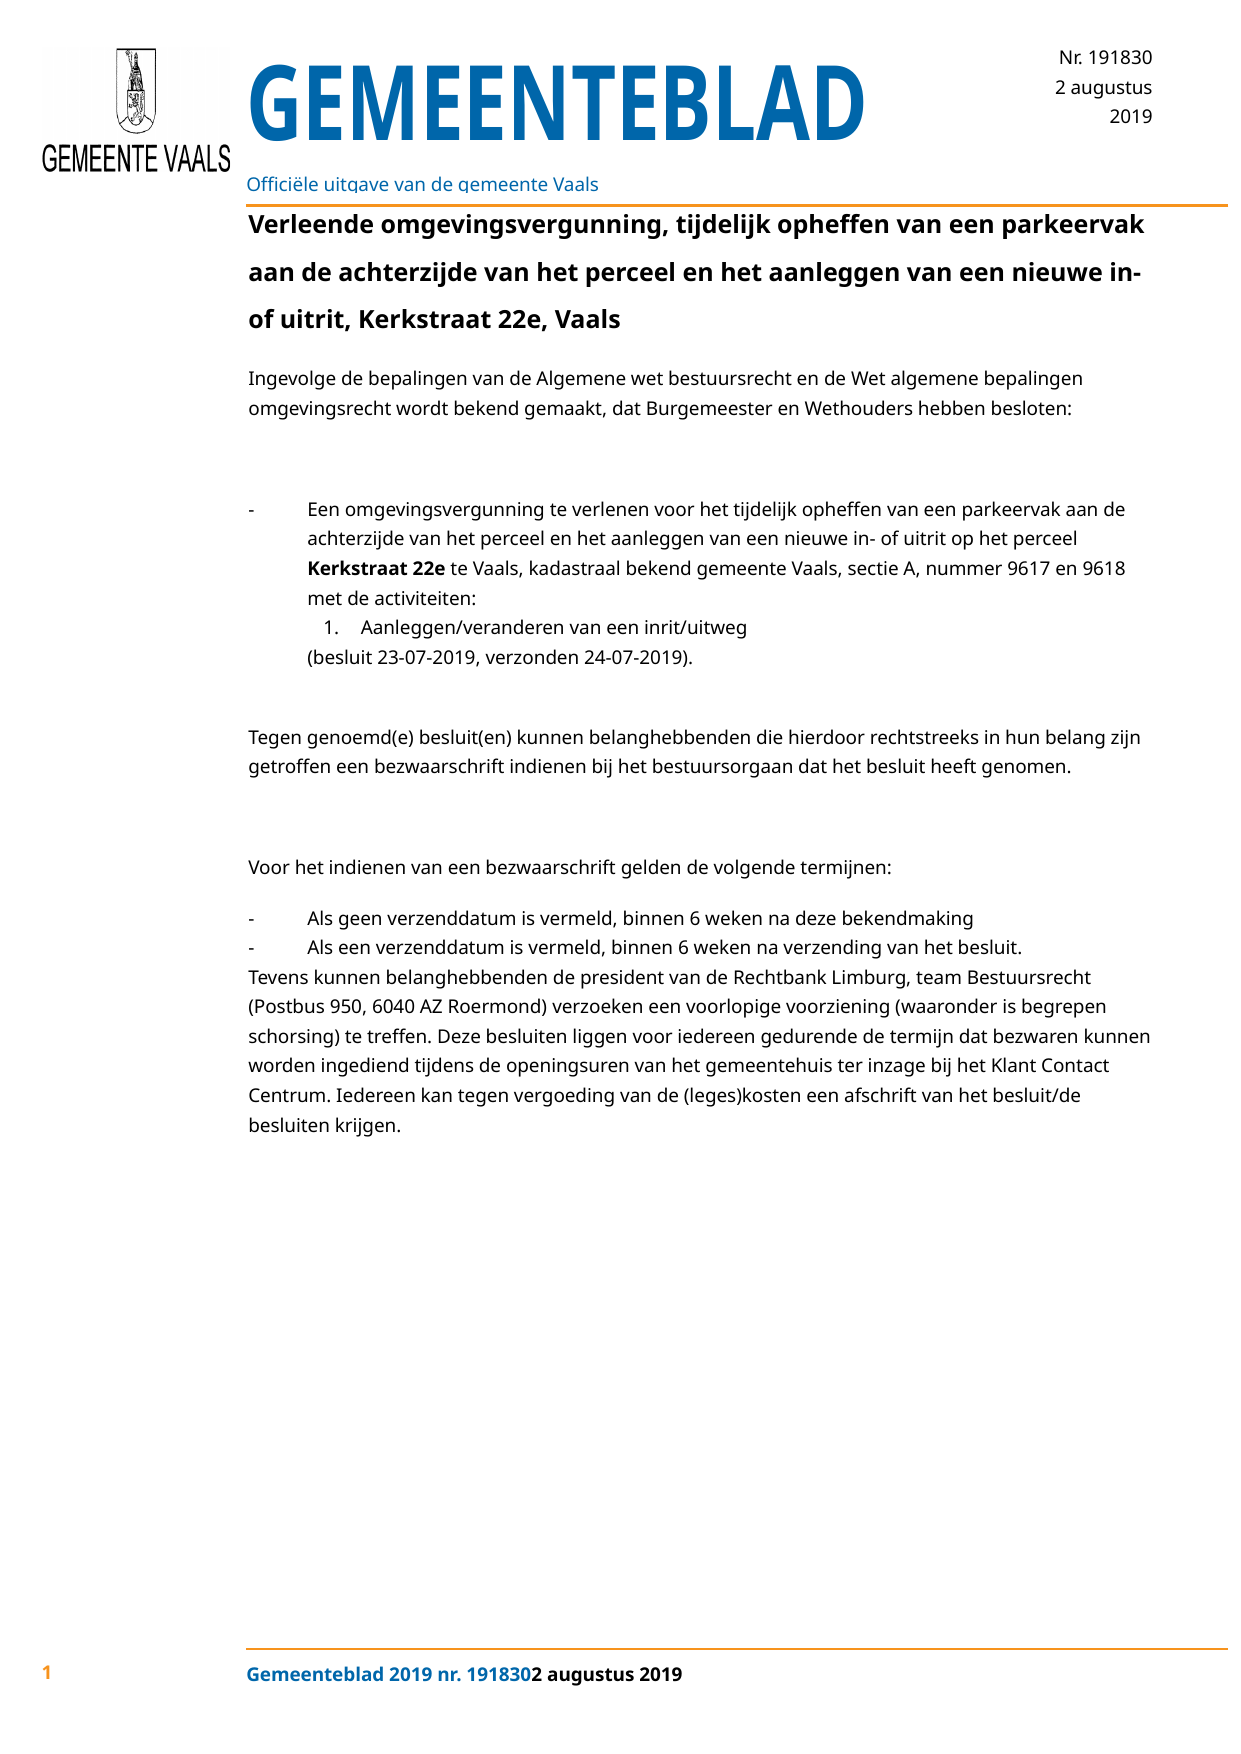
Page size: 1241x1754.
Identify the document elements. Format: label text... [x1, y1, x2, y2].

picture [41, 47, 231, 172]
list Aanleggen/veranderen van een inrit/uitweg [323, 614, 1152, 640]
text Voor het indienen van een bezwaarschrift gelden de volgende termijnen: [248, 854, 1152, 880]
list Een omgevingsvergunning te verlenen voor het tijdelijk opheffen van een parkeervak aan de achterzijde van het perceel en het aanleggen van een nieuwe in- of uitrit op het perceel Kerkstraat 22e te Vaals, kadastraal bekend gemeente Vaals, sectie A, nummer 9617 en 9618 met de activiteiten: [248, 496, 1152, 610]
list Als een verzenddatum is vermeld, binnen 6 weken na verzending van het besluit. [248, 934, 1152, 960]
text Verleende omgevingsvergunning, tijdelijk opheffen van een parkeervak aan de achterzijde van het perceel en het aanleggen van een nieuwe in- of uitrit, Kerkstraat 22e, Vaals [248, 207, 1152, 336]
list (besluit 23-07-2019, verzonden 24-07-2019). [248, 644, 1152, 669]
text Tegen genoemd(e) besluit(en) kunnen belanghebbenden die hierdoor rechtstreeks in hun belang zijn getroffen een bezwaarschrift indienen bij het bestuursorgaan dat het besluit heeft genomen. [248, 724, 1152, 779]
list Als geen verzenddatum is vermeld, binnen 6 weken na deze bekendmaking [248, 905, 1152, 930]
text Tevens kunnen belanghebbenden de president van de Rechtbank Limburg, team Bestuursrecht (Postbus 950, 6040 AZ Roermond) verzoeken een voorlopige voorziening (waaronder is begrepen schorsing) te treffen. Deze besluiten liggen voor iedereen gedurende de termijn dat bezwaren kunnen worden ingediend tijdens de openingsuren van het gemeentehuis ter inzage bij het Klant Contact Centrum. Iedereen kan tegen vergoeding van de (leges)kosten een afschrift van het besluit/de besluiten krijgen. [248, 964, 1152, 1137]
text Ingevolge de bepalingen van de Algemene wet bestuursrecht en de Wet algemene bepalingen omgevingsrecht wordt bekend gemaakt, dat Burgemeester en Wethouders hebben besloten: [248, 366, 1152, 421]
